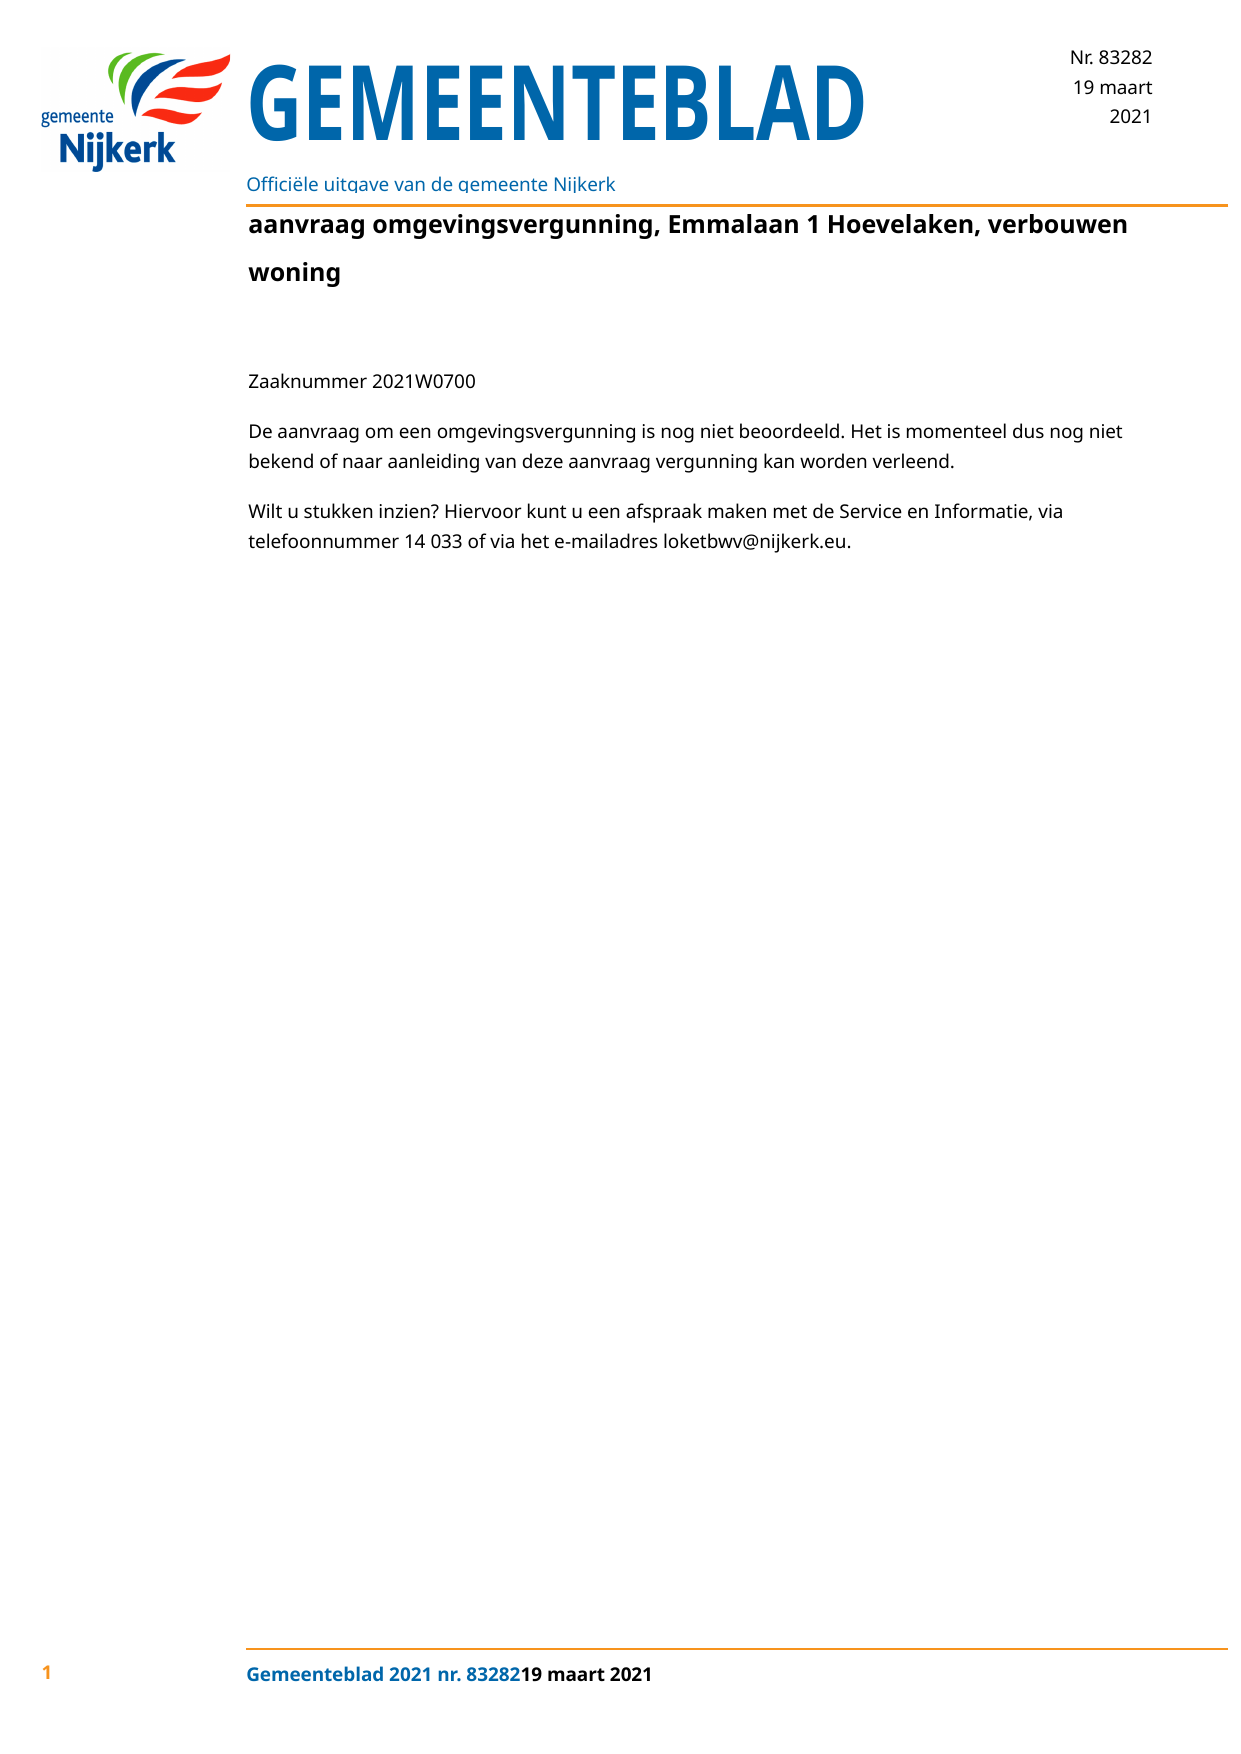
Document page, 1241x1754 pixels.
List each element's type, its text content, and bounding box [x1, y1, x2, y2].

text Wilt u stukken inzien? Hiervoor kunt u een afspraak maken met de Service en Informatie, via telefoonnummer 14 033 of via het e-mailadres loketbwv@nijkerk.eu. [248, 499, 1152, 554]
text De aanvraag om een omgevingsvergunning is nog niet beoordeeld. Het is momenteel dus nog niet bekend of naar aanleiding van deze aanvraag vergunning kan worden verleend. [248, 419, 1152, 474]
text Zaaknummer 2021W0700 [248, 368, 1152, 394]
picture [41, 47, 231, 172]
text aanvraag omgevingsvergunning, Emmalaan 1 Hoevelaken, verbouwen woning [248, 207, 1152, 288]
